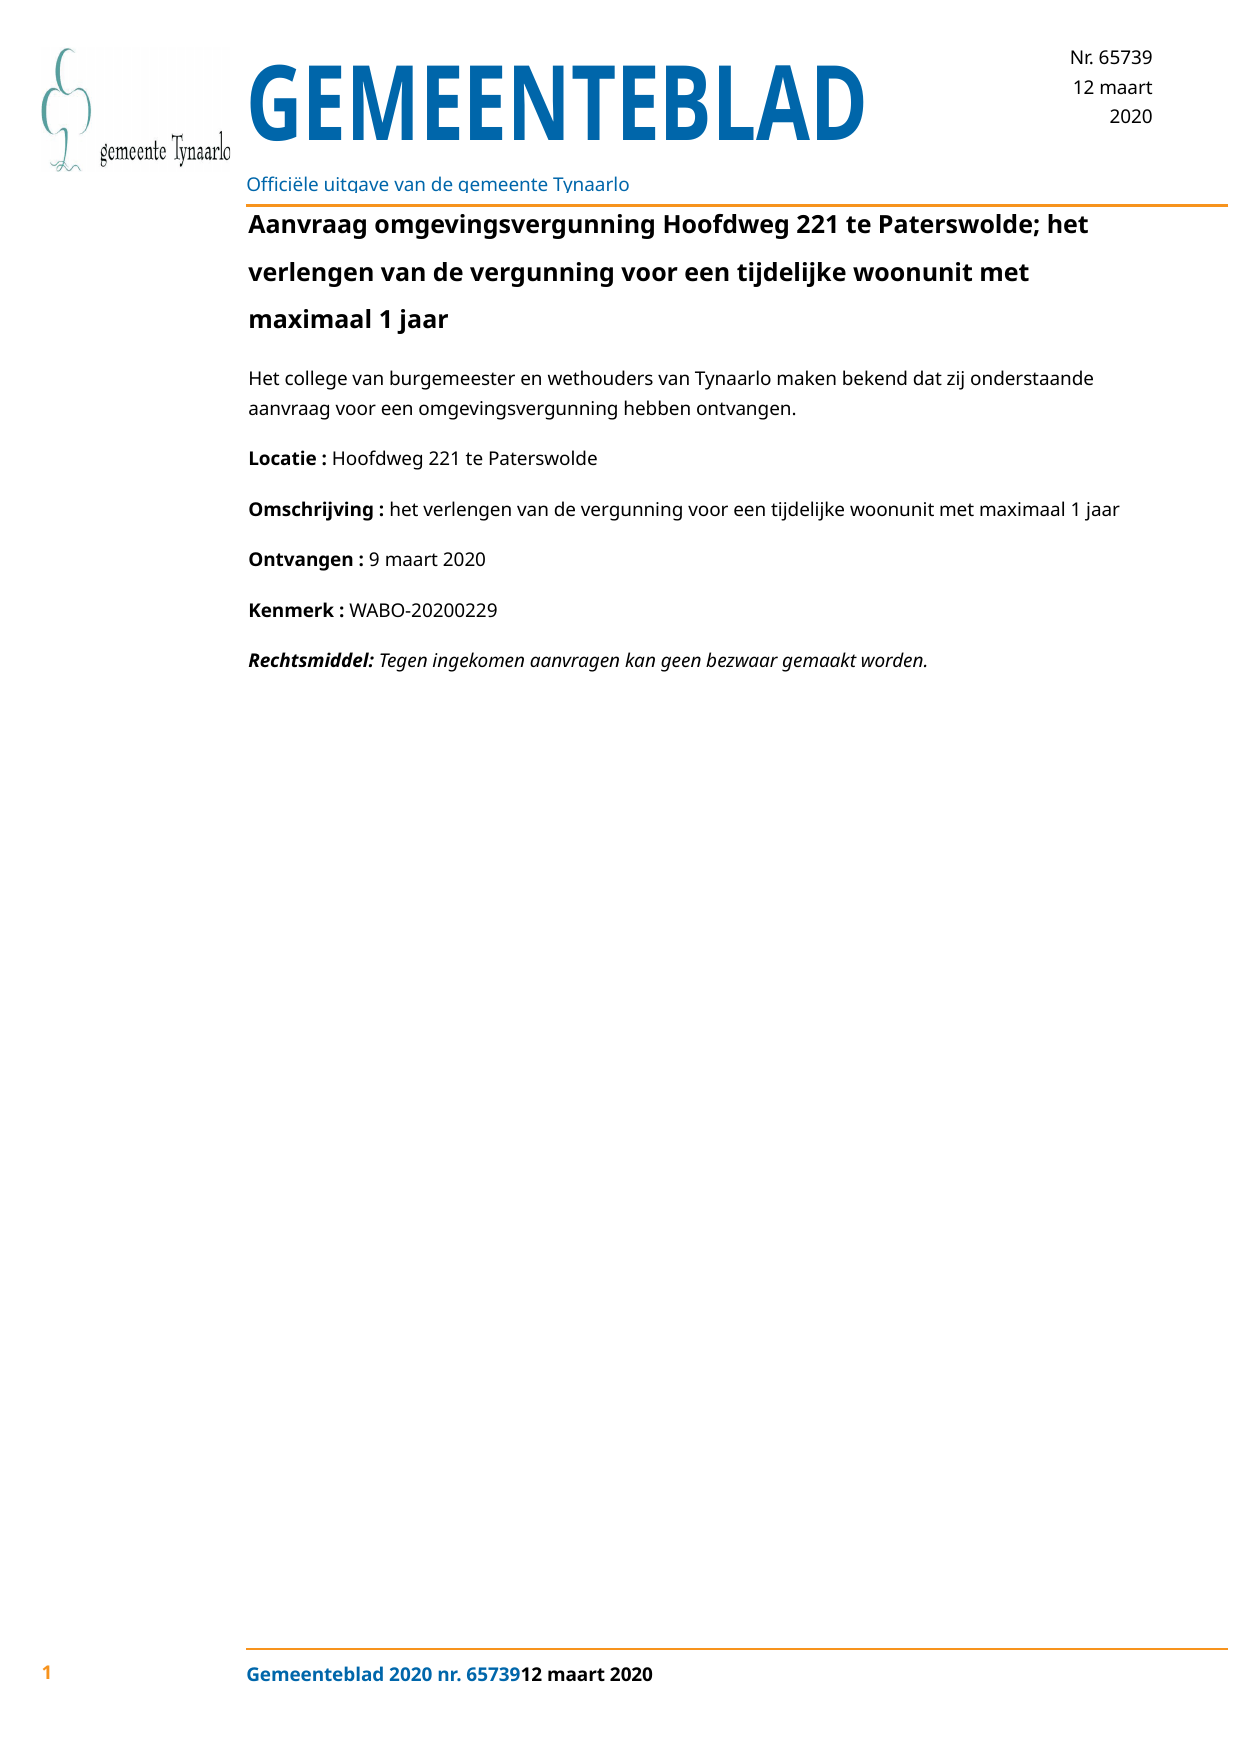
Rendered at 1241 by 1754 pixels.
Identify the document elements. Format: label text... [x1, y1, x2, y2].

text Omschrijving : het verlengen van de vergunning voor een tijdelijke woonunit met maximaal 1 jaar [248, 496, 1152, 522]
text Locatie : Hoofdweg 221 te Paterswolde [248, 446, 1152, 471]
text Het college van burgemeester en wethouders van Tynaarlo maken bekend dat zij onderstaande aanvraag voor een omgevingsvergunning hebben ontvangen. [248, 366, 1152, 421]
text Rechtsmiddel: Tegen ingekomen aanvragen kan geen bezwaar gemaakt worden. [248, 647, 1152, 673]
text Aanvraag omgevingsvergunning Hoofdweg 221 te Paterswolde; het verlengen van de vergunning voor een tijdelijke woonunit met maximaal 1 jaar [248, 207, 1152, 336]
text Ontvangen : 9 maart 2020 [248, 546, 1152, 572]
text Kenmerk : WABO-20200229 [248, 597, 1152, 622]
picture [41, 47, 231, 172]
